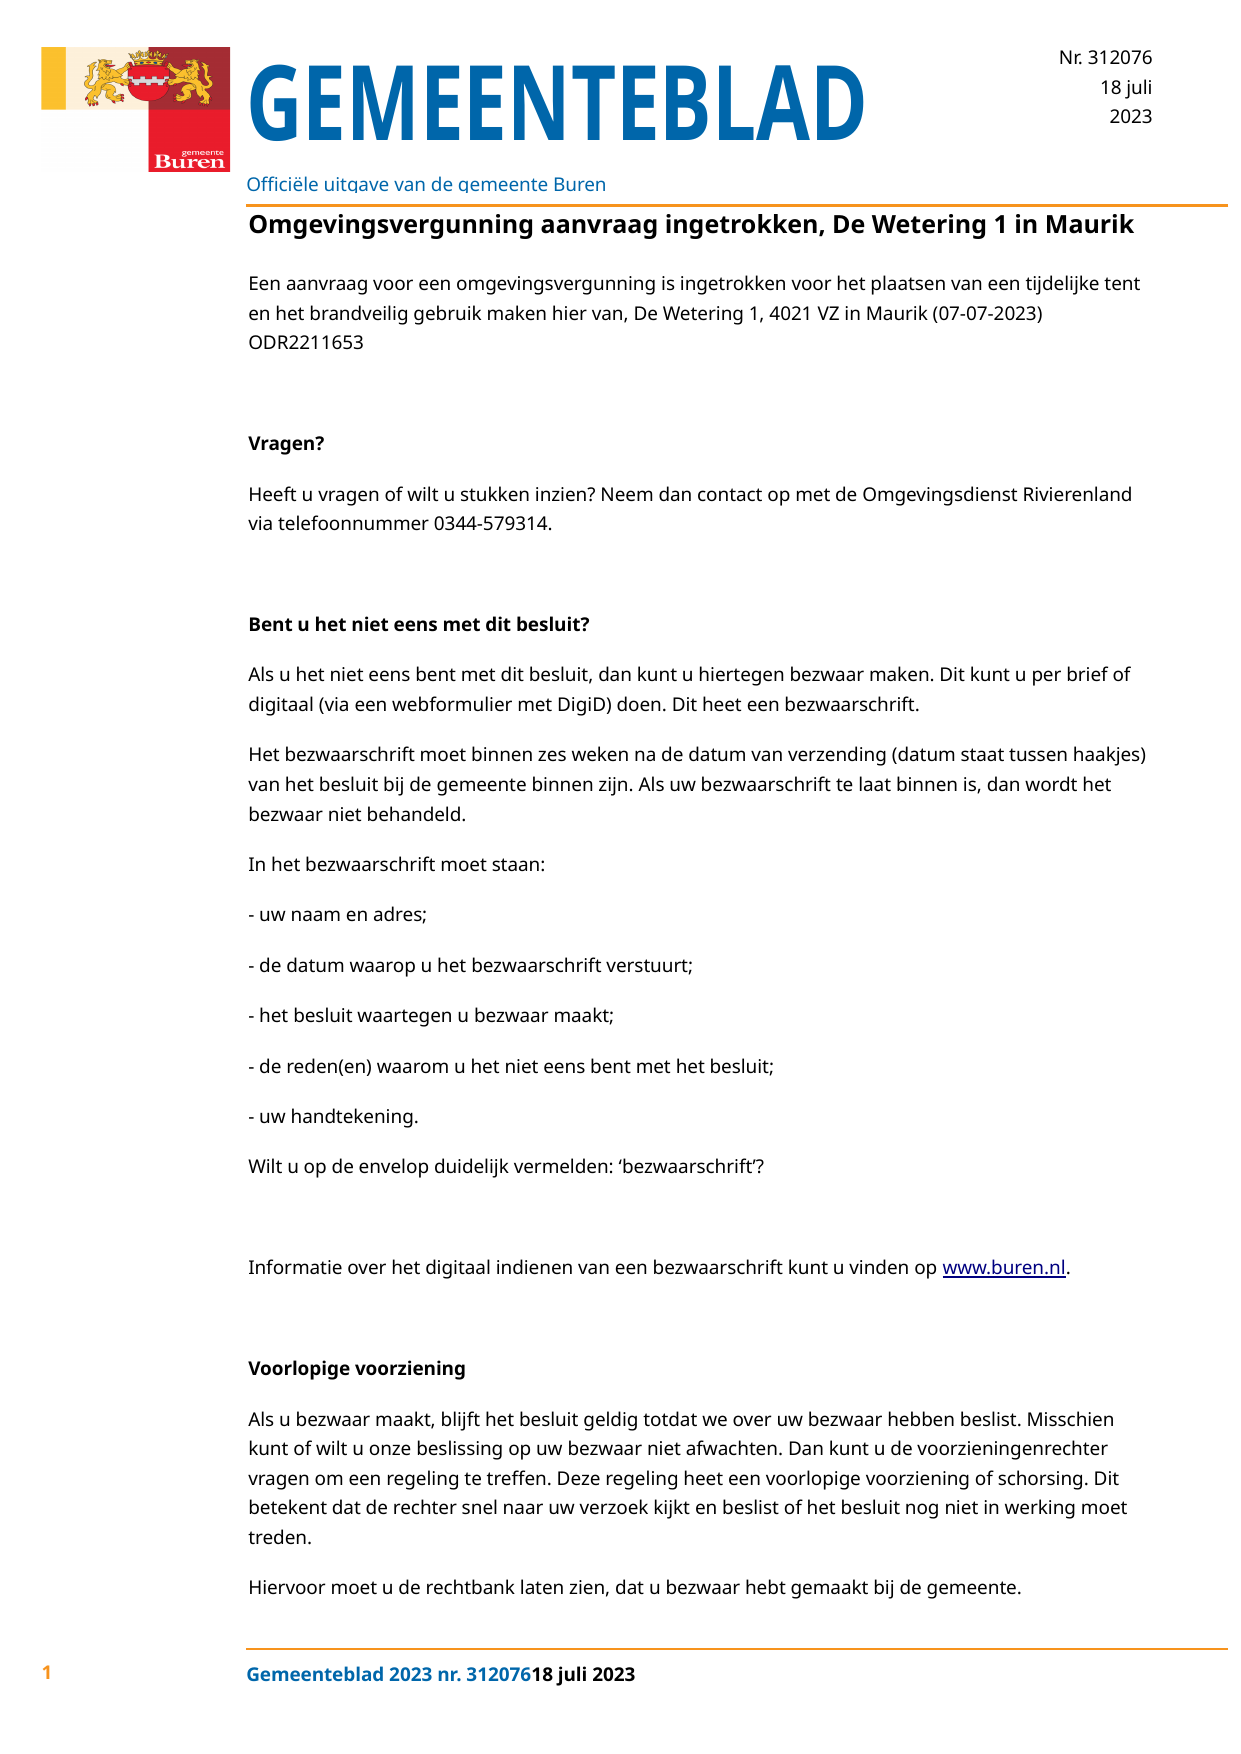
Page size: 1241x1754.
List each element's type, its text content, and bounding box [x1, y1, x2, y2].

text - de reden(en) waarom u het niet eens bent met het besluit; [248, 1053, 1152, 1078]
text Het bezwaarschrift moet binnen zes weken na de datum van verzending (datum staat tussen haakjes) van het besluit bij de gemeente binnen zijn. Als uw bezwaarschrift te laat binnen is, dan wordt het bezwaar niet behandeld. [248, 742, 1152, 826]
text Omgevingsvergunning aanvraag ingetrokken, De Wetering 1 in Maurik [248, 207, 1152, 241]
text Heeft u vragen of wilt u stukken inzien? Neem dan contact op met de Omgevingsdienst Rivierenland via telefoonnummer 0344-579314. [248, 481, 1152, 536]
text Als u het niet eens bent met dit besluit, dan kunt u hiertegen bezwaar maken. Dit kunt u per brief of digitaal (via een webformulier met DigiD) doen. Dit heet een bezwaarschrift. [248, 662, 1152, 717]
text - uw handtekening. [248, 1103, 1152, 1129]
text In het bezwaarschrift moet staan: [248, 851, 1152, 877]
text Wilt u op de envelop duidelijk vermelden: ‘bezwaarschrift’? [248, 1154, 1152, 1179]
picture [41, 47, 231, 172]
text - de datum waarop u het bezwaarschrift verstuurt; [248, 952, 1152, 978]
text Een aanvraag voor een omgevingsvergunning is ingetrokken voor het plaatsen van een tijdelijke tent en het brandveilig gebruik maken hier van, De Wetering 1, 4021 VZ in Maurik (07-07-2023) ODR2211653 [248, 270, 1152, 355]
text Voorlopige voorziening [248, 1355, 1152, 1381]
text Hiervoor moet u de rechtbank laten zien, dat u bezwaar hebt gemaakt bij de gemeente. [248, 1574, 1152, 1600]
text Bent u het niet eens met dit besluit? [248, 611, 1152, 637]
text Als u bezwaar maakt, blijft het besluit geldig totdat we over uw bezwaar hebben beslist. Misschien kunt of wilt u onze beslissing op uw bezwaar niet afwachten. Dan kunt u de voorzieningenrechter vragen om een regeling te treffen. Deze regeling heet een voorlopige voorziening of schorsing. Dit betekent dat de rechter snel naar uw verzoek kijkt en beslist of het besluit nog niet in werking moet treden. [248, 1406, 1152, 1550]
text Vragen? [248, 430, 1152, 456]
text - uw naam en adres; [248, 902, 1152, 927]
text Informatie over het digitaal indienen van een bezwaarschrift kunt u vinden op www.buren.nl. [248, 1254, 1152, 1280]
text - het besluit waartegen u bezwaar maakt; [248, 1002, 1152, 1028]
